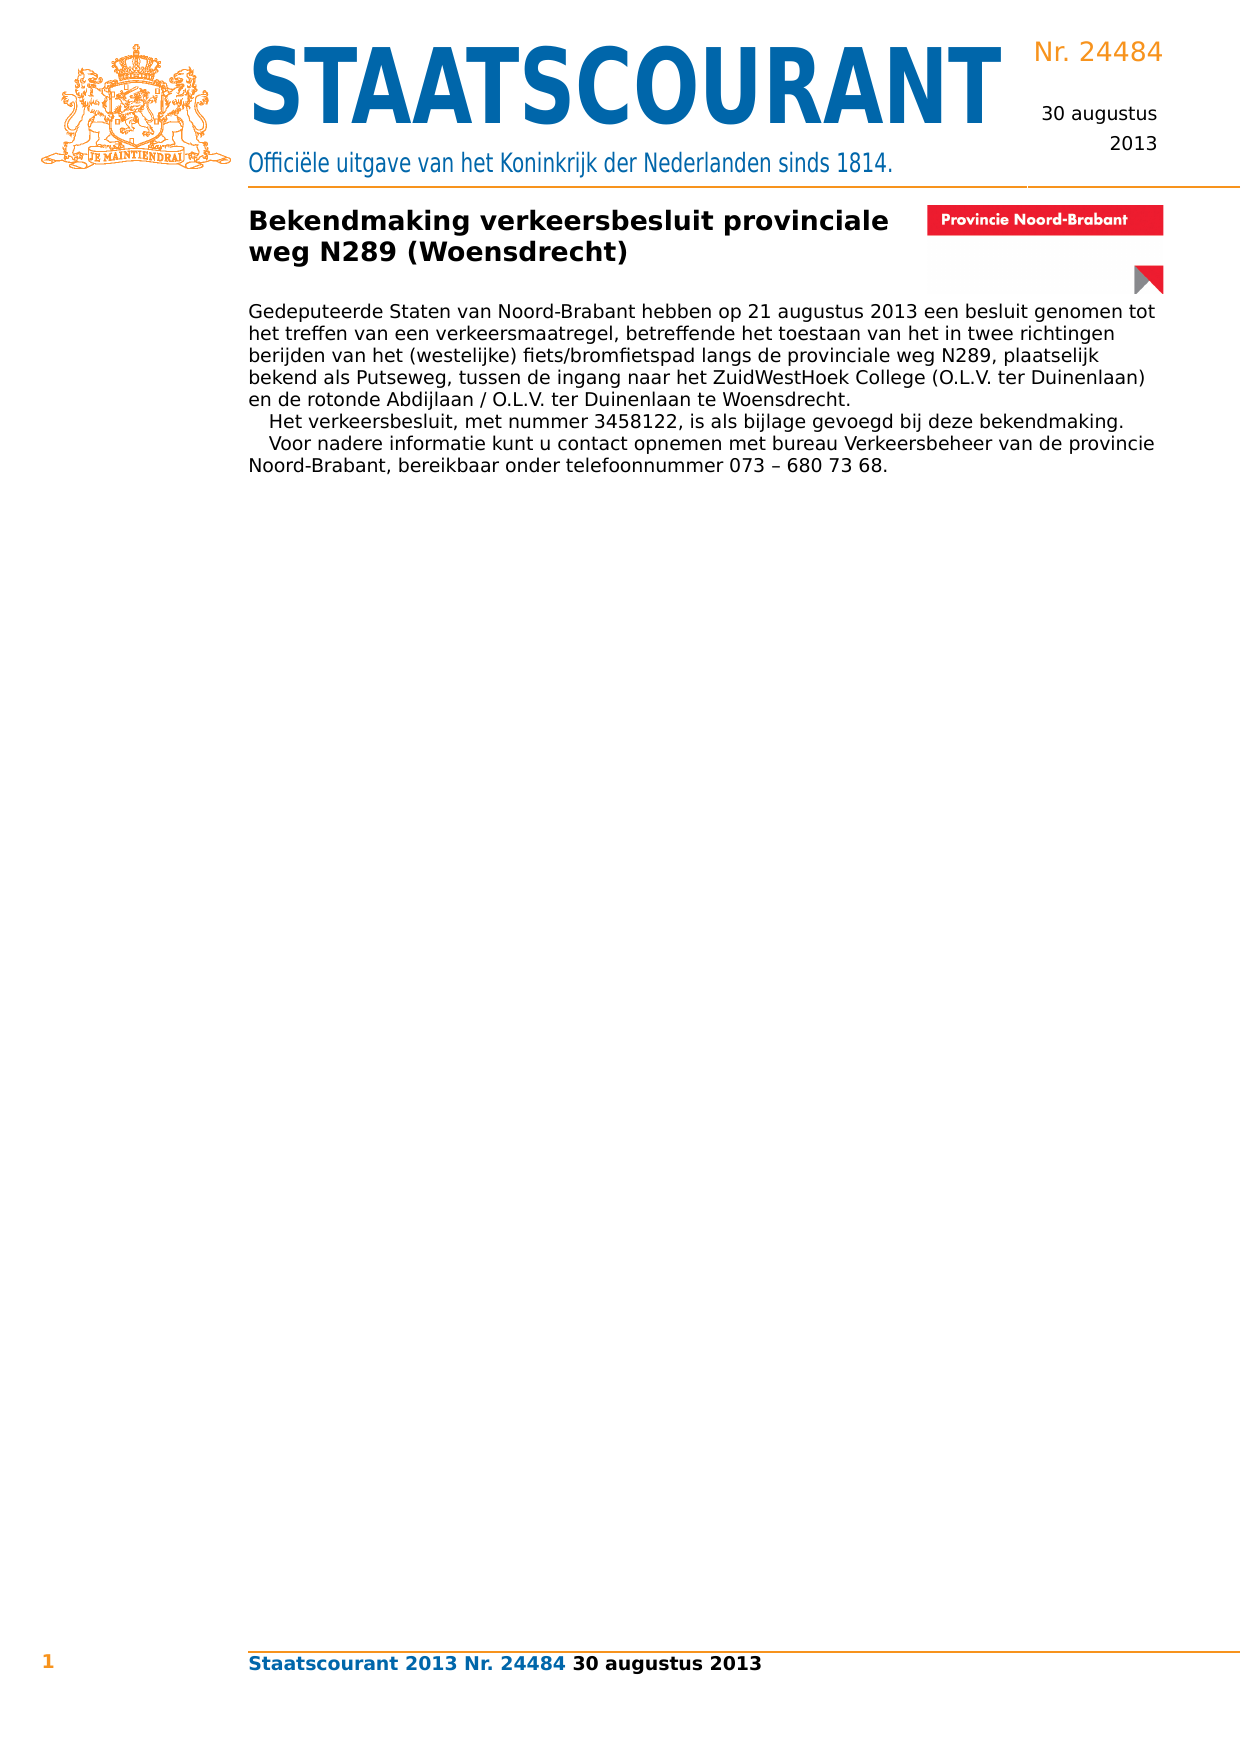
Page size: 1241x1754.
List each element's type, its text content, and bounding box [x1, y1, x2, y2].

text Het verkeersbesluit, met nummer 3458122, is als bijlage gevoegd bij deze bekendmaking. [248, 411, 1163, 433]
picture [927, 205, 1164, 294]
subtitle Bekendmaking verkeersbesluit provinciale weg N289 (Woensdrecht) [248, 206, 927, 268]
text Gedeputeerde Staten van Noord-Brabant hebben op 21 augustus 2013 een besluit genomen tot het treffen van een verkeersmaatregel, betreffende het toestaan van het in twee richtingen berijden van het (westelijke) fiets/bromfietspad langs de provinciale weg N289, plaatselijk bekend als Putseweg, tussen de ingang naar het ZuidWestHoek College (O.L.V. ter Duinenlaan) en de rotonde Abdijlaan / O.L.V. ter Duinenlaan te Woensdrecht. [248, 301, 1163, 411]
picture [41, 44, 231, 169]
text Voor nadere informatie kunt u contact opnemen met bureau Verkeersbeheer van de provincie Noord-Brabant, bereikbaar onder telefoonnummer 073 – 680 73 68. [248, 433, 1163, 477]
